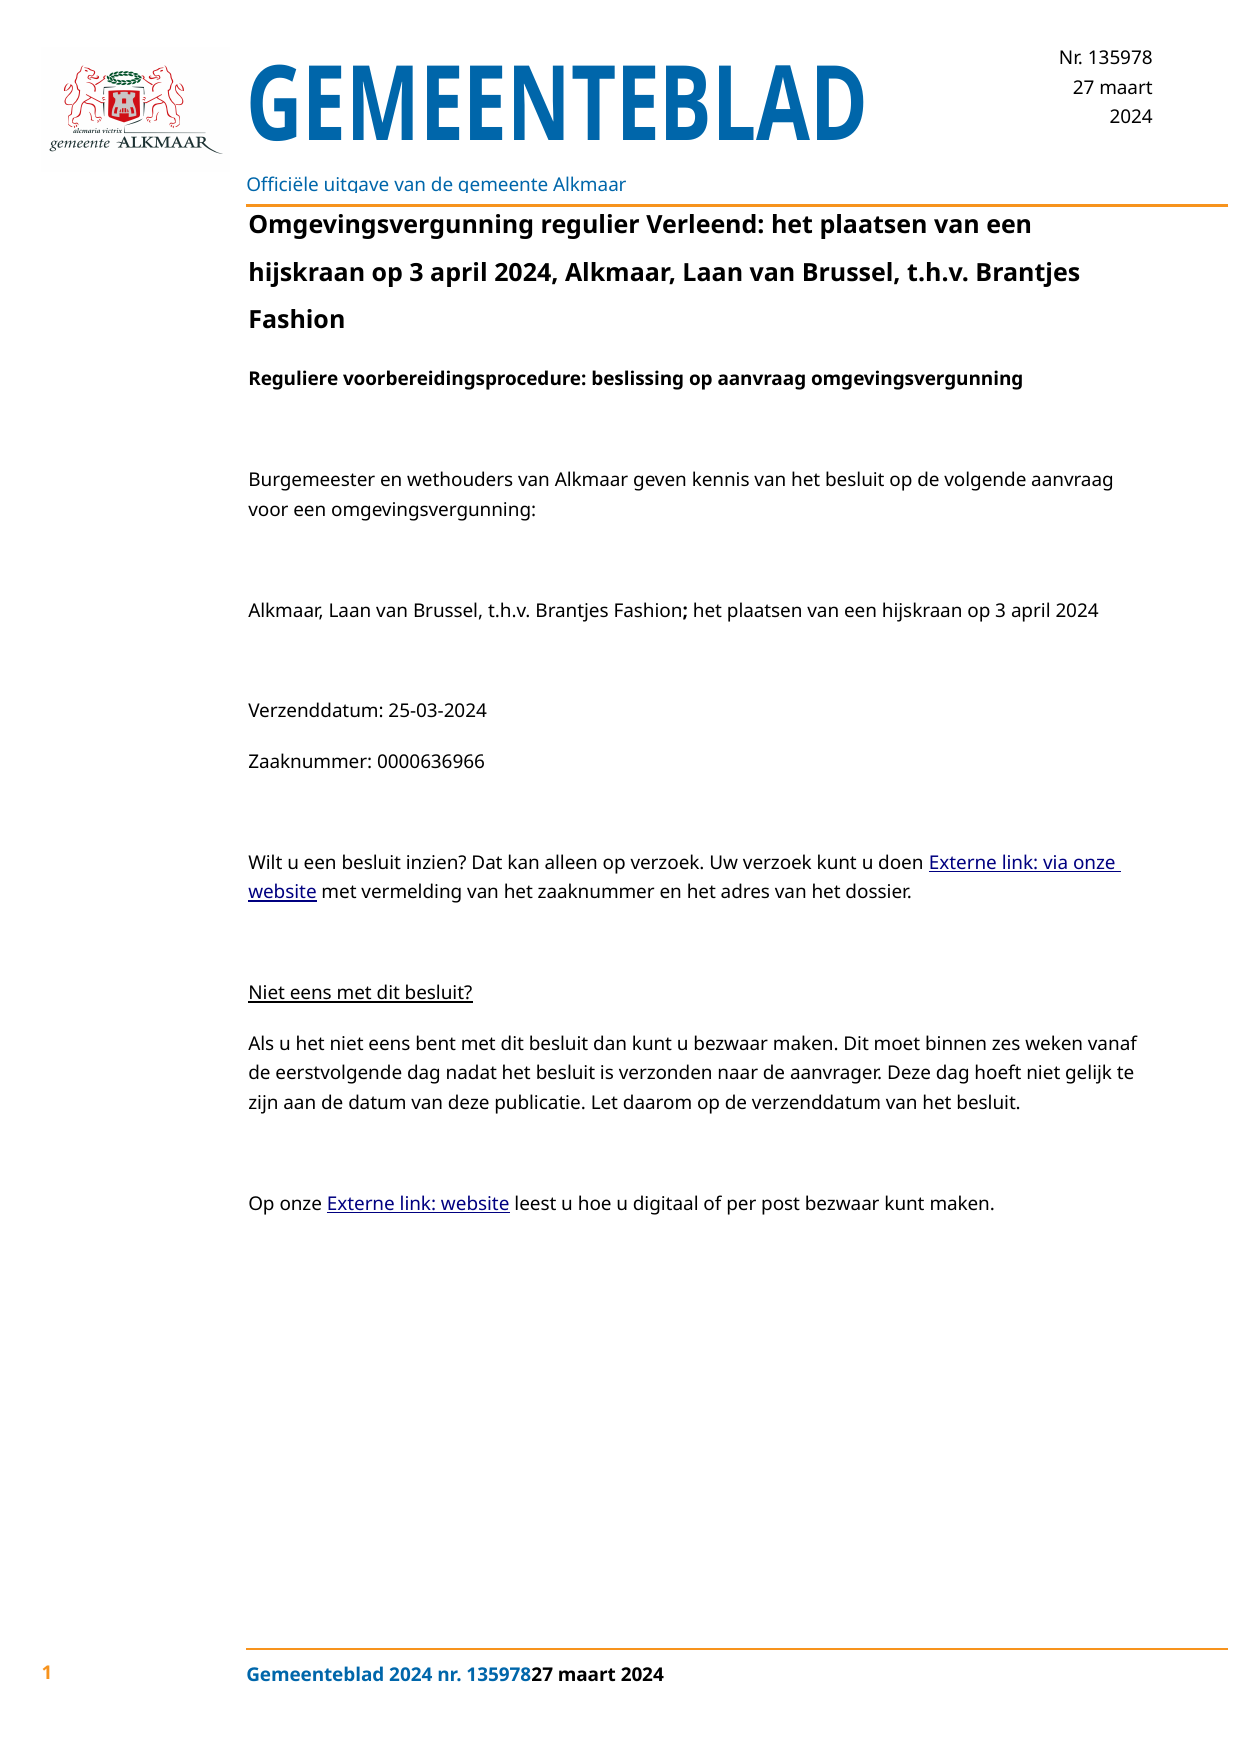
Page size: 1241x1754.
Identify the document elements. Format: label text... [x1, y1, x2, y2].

text Reguliere voorbereidingsprocedure: beslissing op aanvraag omgevingsvergunning [248, 366, 1152, 391]
text Alkmaar, Laan van Brussel, t.h.v. Brantjes Fashion; het plaatsen van een hijskraan op 3 april 2024 [248, 597, 1152, 622]
text Niet eens met dit besluit? [248, 979, 1152, 1005]
text Omgevingsvergunning regulier Verleend: het plaatsen van een hijskraan op 3 april 2024, Alkmaar, Laan van Brussel, t.h.v. Brantjes Fashion [248, 207, 1152, 336]
text Burgemeester en wethouders van Alkmaar geven kennis van het besluit op de volgende aanvraag voor een omgevingsvergunning: [248, 466, 1152, 522]
text Op onze Externe link: website leest u hoe u digitaal of per post bezwaar kunt maken. [248, 1190, 1152, 1215]
text Verzenddatum: 25-03-2024 [248, 698, 1152, 723]
text Als u het niet eens bent met dit besluit dan kunt u bezwaar maken. Dit moet binnen zes weken vanaf de eerstvolgende dag nadat het besluit is verzonden naar de aanvrager. Deze dag hoeft niet gelijk te zijn aan de datum van deze publicatie. Let daarom op de verzenddatum van het besluit. [248, 1030, 1152, 1114]
picture [41, 47, 231, 172]
text Zaaknummer: 0000636966 [248, 748, 1152, 774]
text Wilt u een besluit inzien? Dat kan alleen op verzoek. Uw verzoek kunt u doen Externe link: via onze website met vermelding van het zaaknummer en het adres van het dossier. [248, 849, 1152, 904]
